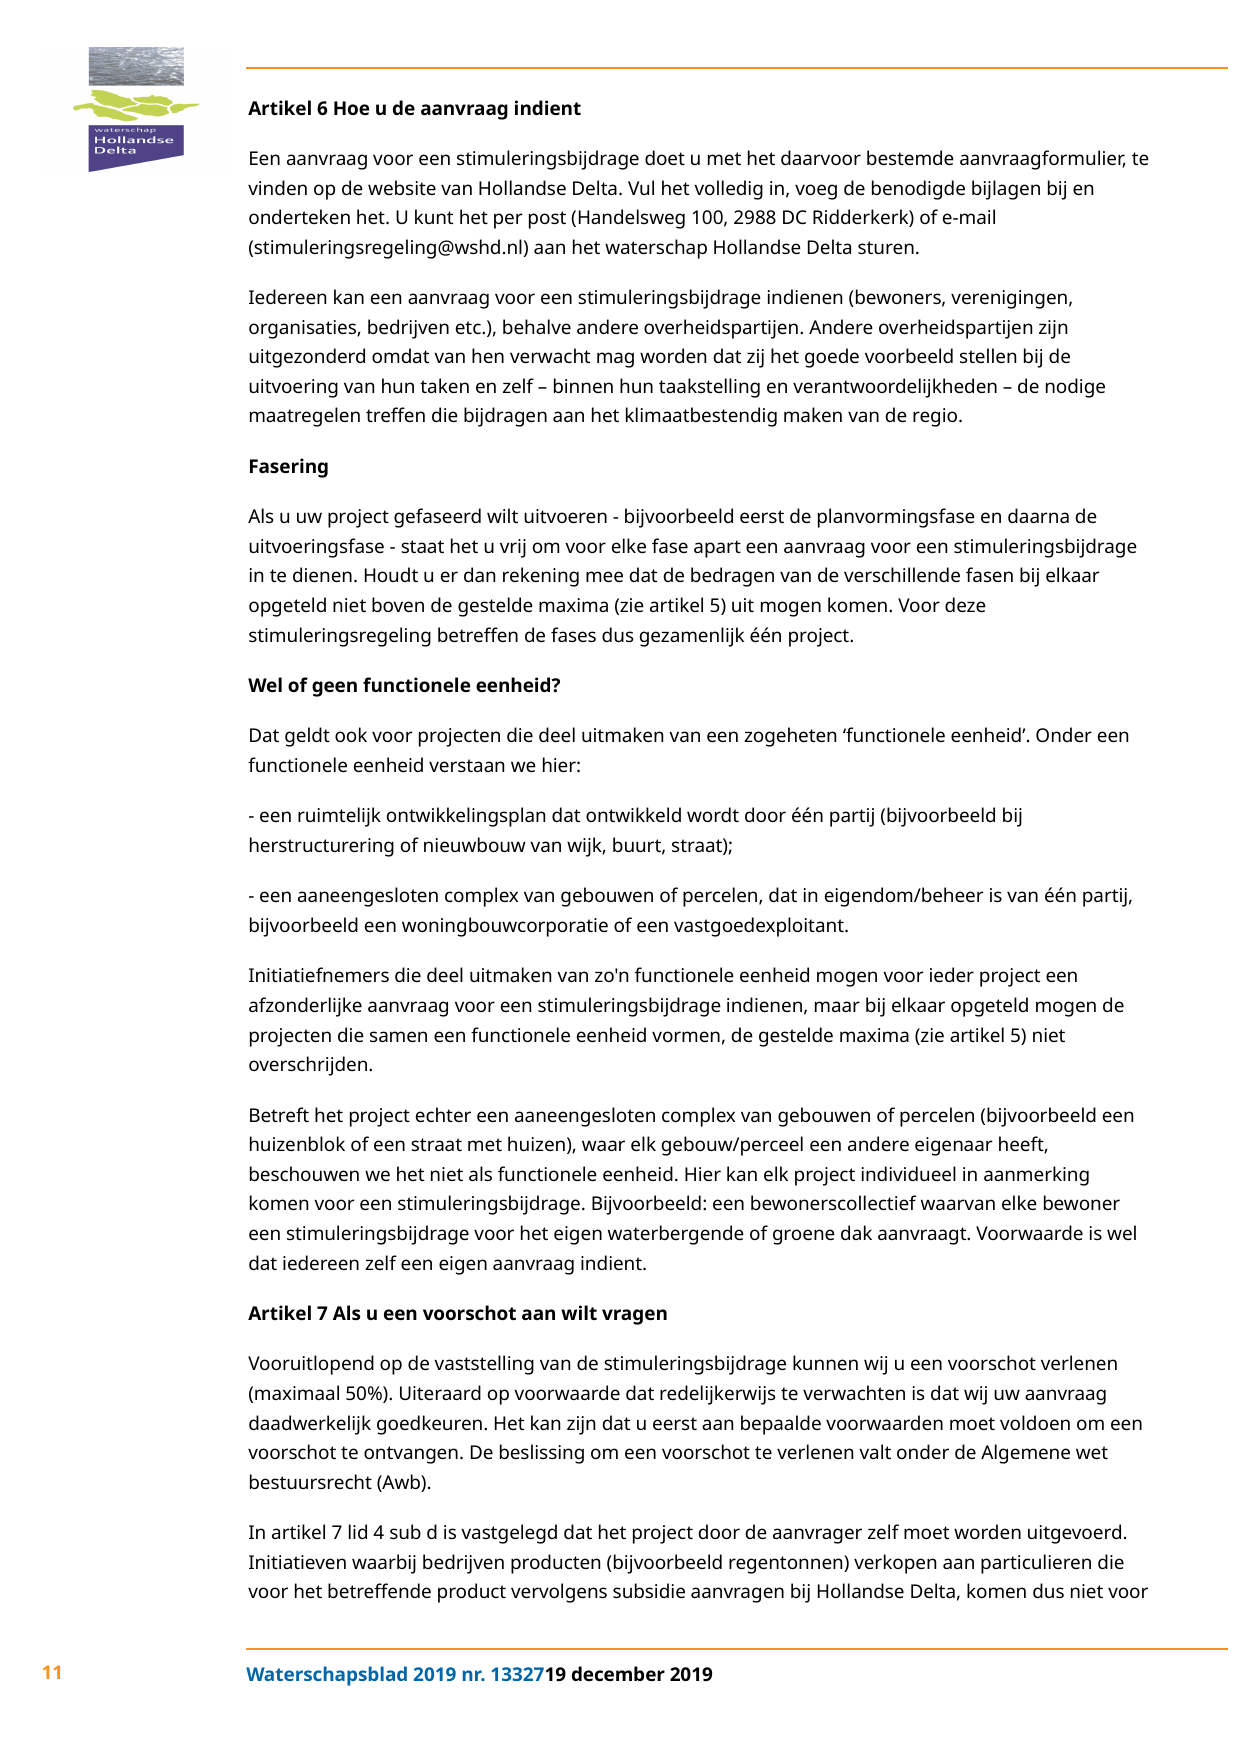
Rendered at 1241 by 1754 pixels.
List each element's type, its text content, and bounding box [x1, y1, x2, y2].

text Wel of geen functionele eenheid? [248, 672, 1152, 698]
text Artikel 6 Hoe u de aanvraag indient [248, 95, 1152, 121]
picture [41, 47, 231, 172]
text Iedereen kan een aanvraag voor een stimuleringsbijdrage indienen (bewoners, verenigingen, organisaties, bedrijven etc.), behalve andere overheidspartijen. Andere overheidspartijen zijn uitgezonderd omdat van hen verwacht mag worden dat zij het goede voorbeeld stellen bij de uitvoering van hun taken en zelf – binnen hun taakstelling en verantwoordelijkheden – de nodige maatregelen treffen die bijdragen aan het klimaatbestendig maken van de regio. [248, 284, 1152, 428]
text - een aaneengesloten complex van gebouwen of percelen, dat in eigendom/beheer is van één partij, bijvoorbeeld een woningbouwcorporatie of een vastgoedexploitant. [248, 883, 1152, 938]
text Een aanvraag voor een stimuleringsbijdrage doet u met het daarvoor bestemde aanvraagformulier, te vinden op de website van Hollandse Delta. Vul het volledig in, voeg de benodigde bijlagen bij en onderteken het. U kunt het per post (Handelsweg 100, 2988 DC Ridderkerk) of e-mail (stimuleringsregeling@wshd.nl) aan het waterschap Hollandse Delta sturen. [248, 145, 1152, 260]
text Dat geldt ook voor projecten die deel uitmaken van een zogeheten ‘functionele eenheid’. Onder een functionele eenheid verstaan we hier: [248, 723, 1152, 778]
text Vooruitlopend op de vaststelling van de stimuleringsbijdrage kunnen wij u een voorschot verlenen (maximaal 50%). Uiteraard op voorwaarde dat redelijkerwijs te verwachten is dat wij uw aanvraag daadwerkelijk goedkeuren. Het kan zijn dat u eerst aan bepaalde voorwaarden moet voldoen om een voorschot te ontvangen. De beslissing om een voorschot te verlenen valt onder de Algemene wet bestuursrecht (Awb). [248, 1351, 1152, 1495]
text Fasering [248, 453, 1152, 479]
text - een ruimtelijk ontwikkelingsplan dat ontwikkeld wordt door één partij (bijvoorbeeld bij herstructurering of nieuwbouw van wijk, buurt, straat); [248, 803, 1152, 858]
text In artikel 7 lid 4 sub d is vastgelegd dat het project door de aanvrager zelf moet worden uitgevoerd. Initiatieven waarbij bedrijven producten (bijvoorbeeld regentonnen) verkopen aan particulieren die voor het betreffende product vervolgens subsidie aanvragen bij Hollandse Delta, komen dus niet voor [248, 1519, 1152, 1604]
text Initiatiefnemers die deel uitmaken van zo'n functionele eenheid mogen voor ieder project een afzonderlijke aanvraag voor een stimuleringsbijdrage indienen, maar bij elkaar opgeteld mogen de projecten die samen een functionele eenheid vormen, de gestelde maxima (zie artikel 5) niet overschrijden. [248, 963, 1152, 1077]
text Artikel 7 Als u een voorschot aan wilt vragen [248, 1300, 1152, 1326]
text Betreft het project echter een aaneengesloten complex van gebouwen of percelen (bijvoorbeeld een huizenblok of een straat met huizen), waar elk gebouw/perceel een andere eigenaar heeft, beschouwen we het niet als functionele eenheid. Hier kan elk project individueel in aanmerking komen voor een stimuleringsbijdrage. Bijvoorbeeld: een bewonerscollectief waarvan elke bewoner een stimuleringsbijdrage voor het eigen waterbergende of groene dak aanvraagt. Voorwaarde is wel dat iedereen zelf een eigen aanvraag indient. [248, 1102, 1152, 1276]
text Als u uw project gefaseerd wilt uitvoeren - bijvoorbeeld eerst de planvormingsfase en daarna de uitvoeringsfase - staat het u vrij om voor elke fase apart een aanvraag voor een stimuleringsbijdrage in te dienen. Houdt u er dan rekening mee dat de bedragen van de verschillende fasen bij elkaar opgeteld niet boven de gestelde maxima (zie artikel 5) uit mogen komen. Voor deze stimuleringsregeling betreffen de fases dus gezamenlijk één project. [248, 503, 1152, 648]
